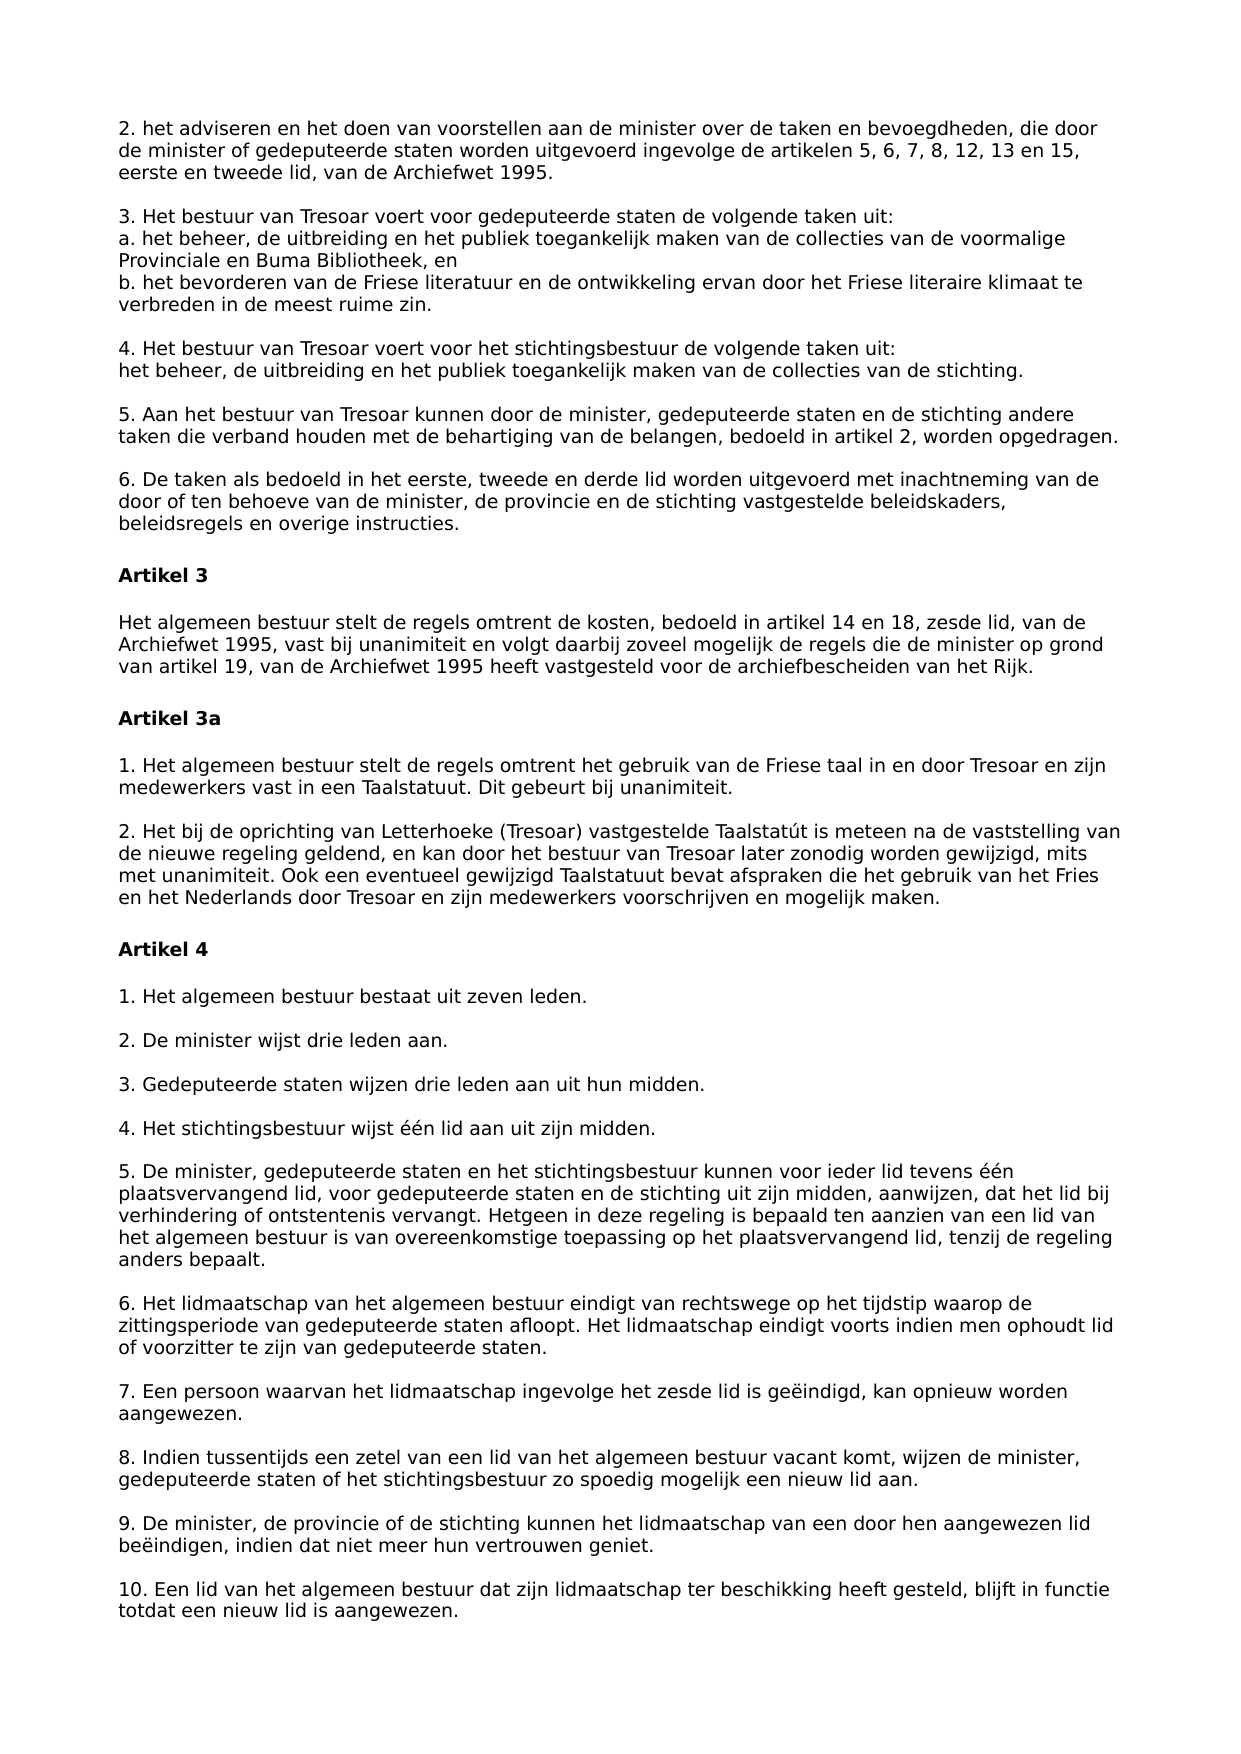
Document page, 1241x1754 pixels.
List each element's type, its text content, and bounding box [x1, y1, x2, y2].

text 1. Het algemeen bestuur stelt de regels omtrent het gebruik van de Friese taal in en door Tresoar en zijn medewerkers vast in een Taalstatuut. Dit gebeurt bij unanimiteit. [118, 755, 1122, 799]
text 7. Een persoon waarvan het lidmaatschap ingevolge het zesde lid is geëindigd, kan opnieuw worden aangewezen. [118, 1381, 1122, 1425]
text 4. Het stichtingsbestuur wijst één lid aan uit zijn midden. [118, 1117, 1122, 1139]
text 3. Gedeputeerde staten wijzen drie leden aan uit hun midden. [118, 1074, 1122, 1096]
text Het algemeen bestuur stelt de regels omtrent de kosten, bedoeld in artikel 14 en 18, zesde lid, van de Archiefwet 1995, vast bij unanimiteit en volgt daarbij zoveel mogelijk de regels die de minister op grond van artikel 19, van de Archiefwet 1995 heeft vastgesteld voor de archiefbescheiden van het Rijk. [118, 612, 1122, 678]
text 6. Het lidmaatschap van het algemeen bestuur eindigt van rechtswege op het tijdstip waarop de zittingsperiode van gedeputeerde staten afloopt. Het lidmaatschap eindigt voorts indien men ophoudt lid of voorzitter te zijn van gedeputeerde staten. [118, 1293, 1122, 1359]
text 4. Het bestuur van Tresoar voert voor het stichtingsbestuur de volgende taken uit: [118, 338, 1122, 360]
text 3. Het bestuur van Tresoar voert voor gedeputeerde staten de volgende taken uit: [118, 206, 1122, 228]
text het beheer, de uitbreiding en het publiek toegankelijk maken van de collecties van de stichting. [118, 360, 1122, 382]
text 2. Het bij de oprichting van Letterhoeke (Tresoar) vastgestelde Taalstatút is meteen na de vaststelling van de nieuwe regeling geldend, en kan door het bestuur van Tresoar later zonodig worden gewijzigd, mits met unanimiteit. Ook een eventueel gewijzigd Taalstatuut bevat afspraken die het gebruik van het Fries en het Nederlands door Tresoar en zijn medewerkers voorschrijven en mogelijk maken. [118, 821, 1122, 909]
text 2. De minister wijst drie leden aan. [118, 1030, 1122, 1052]
text 5. Aan het bestuur van Tresoar kunnen door de minister, gedeputeerde staten en de stichting andere taken die verband houden met de behartiging van de belangen, bedoeld in artikel 2, worden opgedragen. [118, 403, 1122, 447]
text 1. Het algemeen bestuur bestaat uit zeven leden. [118, 986, 1122, 1008]
subtitle Artikel 4 [118, 939, 1122, 961]
text 5. De minister, gedeputeerde staten en het stichtingsbestuur kunnen voor ieder lid tevens één plaatsvervangend lid, voor gedeputeerde staten en de stichting uit zijn midden, aanwijzen, dat het lid bij verhindering of ontstentenis vervangt. Hetgeen in deze regeling is bepaald ten aanzien van een lid van het algemeen bestuur is van overeenkomstige toepassing op het plaatsvervangend lid, tenzij de regeling anders bepaalt. [118, 1161, 1122, 1271]
text 6. De taken als bedoeld in het eerste, tweede en derde lid worden uitgevoerd met inachtneming van de door of ten behoeve van de minister, de provincie en de stichting vastgestelde beleidskaders, beleidsregels en overige instructies. [118, 469, 1122, 535]
subtitle Artikel 3 [118, 565, 1122, 587]
text 8. Indien tussentijds een zetel van een lid van het algemeen bestuur vacant komt, wijzen de minister, gedeputeerde staten of het stichtingsbestuur zo spoedig mogelijk een nieuw lid aan. [118, 1447, 1122, 1491]
text a. het beheer, de uitbreiding en het publiek toegankelijk maken van de collecties van de voormalige Provinciale en Buma Bibliotheek, en [118, 228, 1122, 272]
text 9. De minister, de provincie of de stichting kunnen het lidmaatschap van een door hen aangewezen lid beëindigen, indien dat niet meer hun vertrouwen geniet. [118, 1513, 1122, 1557]
text b. het bevorderen van de Friese literatuur en de ontwikkeling ervan door het Friese literaire klimaat te verbreden in de meest ruime zin. [118, 272, 1122, 316]
subtitle Artikel 3a [118, 708, 1122, 730]
text 10. Een lid van het algemeen bestuur dat zijn lidmaatschap ter beschikking heeft gesteld, blijft in functie totdat een nieuw lid is aangewezen. [118, 1578, 1122, 1622]
text 2. het adviseren en het doen van voorstellen aan de minister over de taken en bevoegdheden, die door de minister of gedeputeerde staten worden uitgevoerd ingevolge de artikelen 5, 6, 7, 8, 12, 13 en 15, eerste en tweede lid, van de Archiefwet 1995. [118, 118, 1122, 184]
